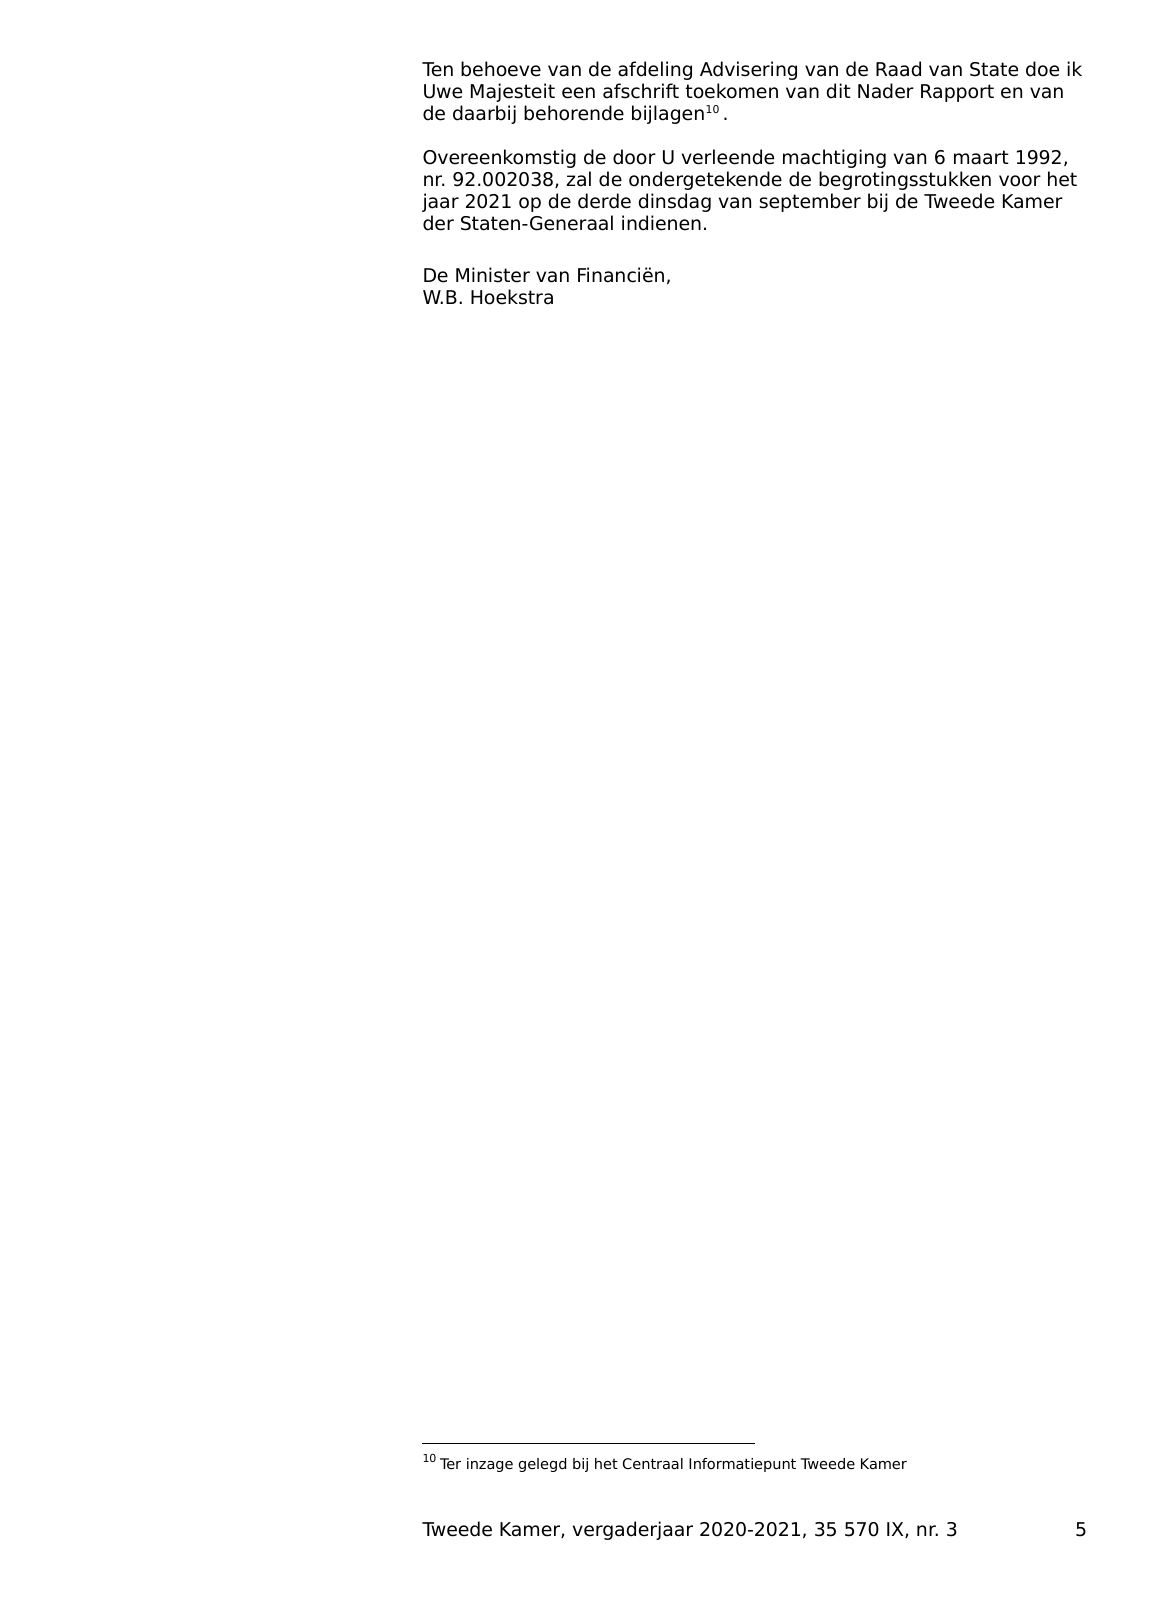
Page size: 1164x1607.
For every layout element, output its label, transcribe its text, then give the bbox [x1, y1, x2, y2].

text Overeenkomstig de door U verleende machtiging van 6 maart 1992, nr. 92.002038, zal de ondergetekende de begrotingsstukken voor het jaar 2021 op de derde dinsdag van september bij de Tweede Kamer der Staten-Generaal indienen. [422, 147, 1087, 235]
text De Minister van Financiën, W.B. Hoekstra [422, 265, 1087, 309]
text Ten behoeve van de afdeling Advisering van de Raad van State doe ik Uwe Majesteit een afschrift toekomen van dit Nader Rapport en van de daarbij behorende bijlagen. [422, 59, 1087, 125]
text Ter inzage gelegd bij het Centraal Informatiepunt Tweede Kamer [422, 1452, 1087, 1474]
